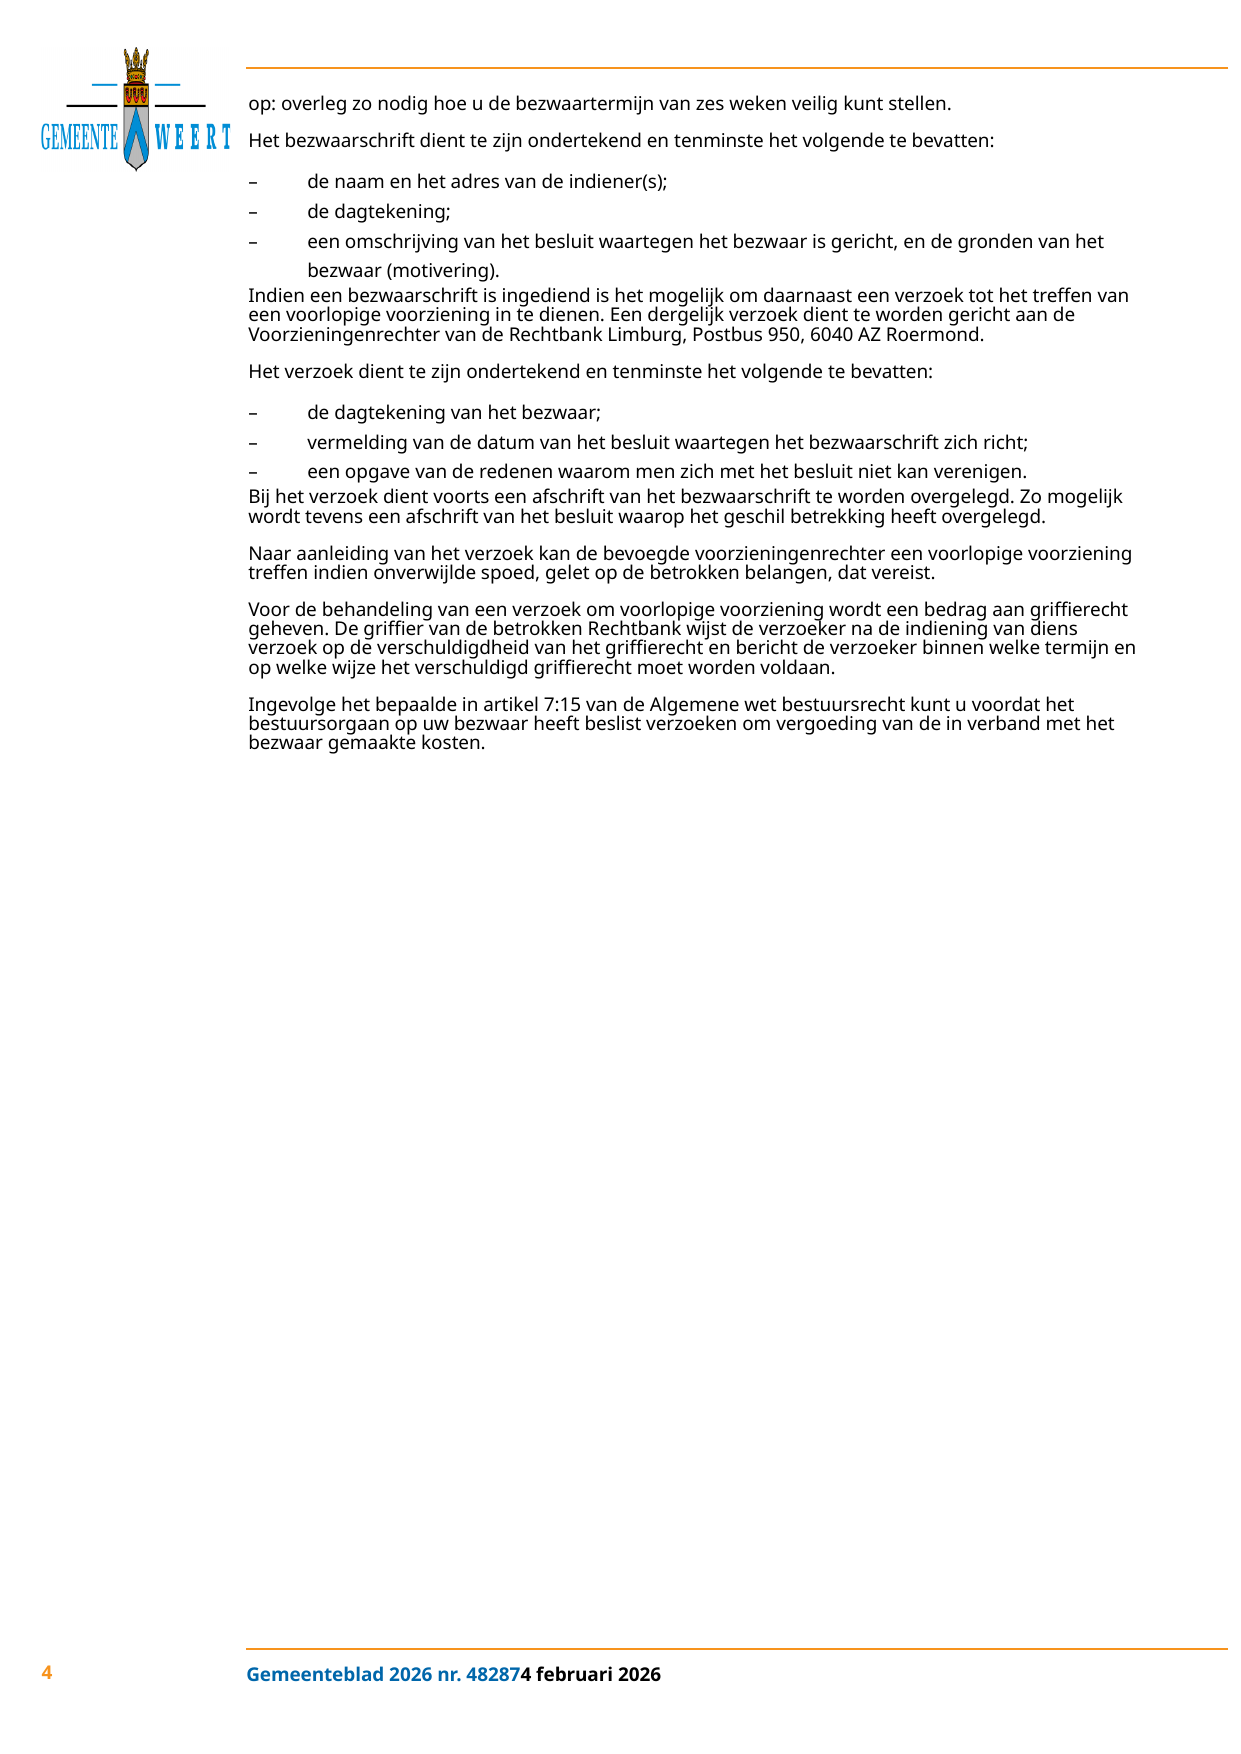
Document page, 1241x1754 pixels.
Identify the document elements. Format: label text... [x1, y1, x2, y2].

text Bij het verzoek dient voorts een afschrift van het bezwaarschrift te worden overgelegd. Zo mogelijk wordt tevens een afschrift van het besluit waarop het geschil betrekking heeft overgelegd. [248, 488, 1152, 527]
list de dagtekening van het bezwaar; [248, 399, 1152, 425]
list vermelding van de datum van het besluit waartegen het bezwaarschrift zich richt; [248, 429, 1152, 455]
text Naar aanleiding van het verzoek kan de bevoegde voorzieningenrechter een voorlopige voorziening treffen indien onverwijlde spoed, gelet op de betrokken belangen, dat vereist. [248, 544, 1152, 583]
text op: overleg zo nodig hoe u de bezwaartermijn van zes weken veilig kunt stellen. [248, 95, 1152, 114]
text Het verzoek dient te zijn ondertekend en tenminste het volgende te bevatten: [248, 363, 1152, 382]
text Het bezwaarschrift dient te zijn ondertekend en tenminste het volgende te bevatten: [248, 132, 1152, 151]
list de dagtekening; [248, 198, 1152, 224]
text Voor de behandeling van een verzoek om voorlopige voorziening wordt een bedrag aan griffierecht geheven. De griffier van de betrokken Rechtbank wijst de verzoeker na de indiening van diens verzoek op de verschuldigdheid van het griffierecht en bericht de verzoeker binnen welke termijn en op welke wijze het verschuldigd griffierecht moet worden voldaan. [248, 601, 1152, 678]
list de naam en het adres van de indiener(s); [248, 169, 1152, 194]
picture [41, 47, 231, 172]
list een opgave van de redenen waarom men zich met het besluit niet kan verenigen. [248, 459, 1152, 484]
list een omschrijving van het besluit waartegen het bezwaar is gericht, en de gronden van het bezwaar (motivering). [248, 228, 1152, 283]
text Indien een bezwaarschrift is ingediend is het mogelijk om daarnaast een verzoek tot het treffen van een voorlopige voorziening in te dienen. Een dergelijk verzoek dient te worden gericht aan de Voorzieningenrechter van de Rechtbank Limburg, Postbus 950, 6040 AZ Roermond. [248, 287, 1152, 345]
text Ingevolge het bepaalde in artikel 7:15 van de Algemene wet bestuursrecht kunt u voordat het bestuursorgaan op uw bezwaar heeft beslist verzoeken om vergoeding van de in verband met het bezwaar gemaakte kosten. [248, 696, 1152, 753]
